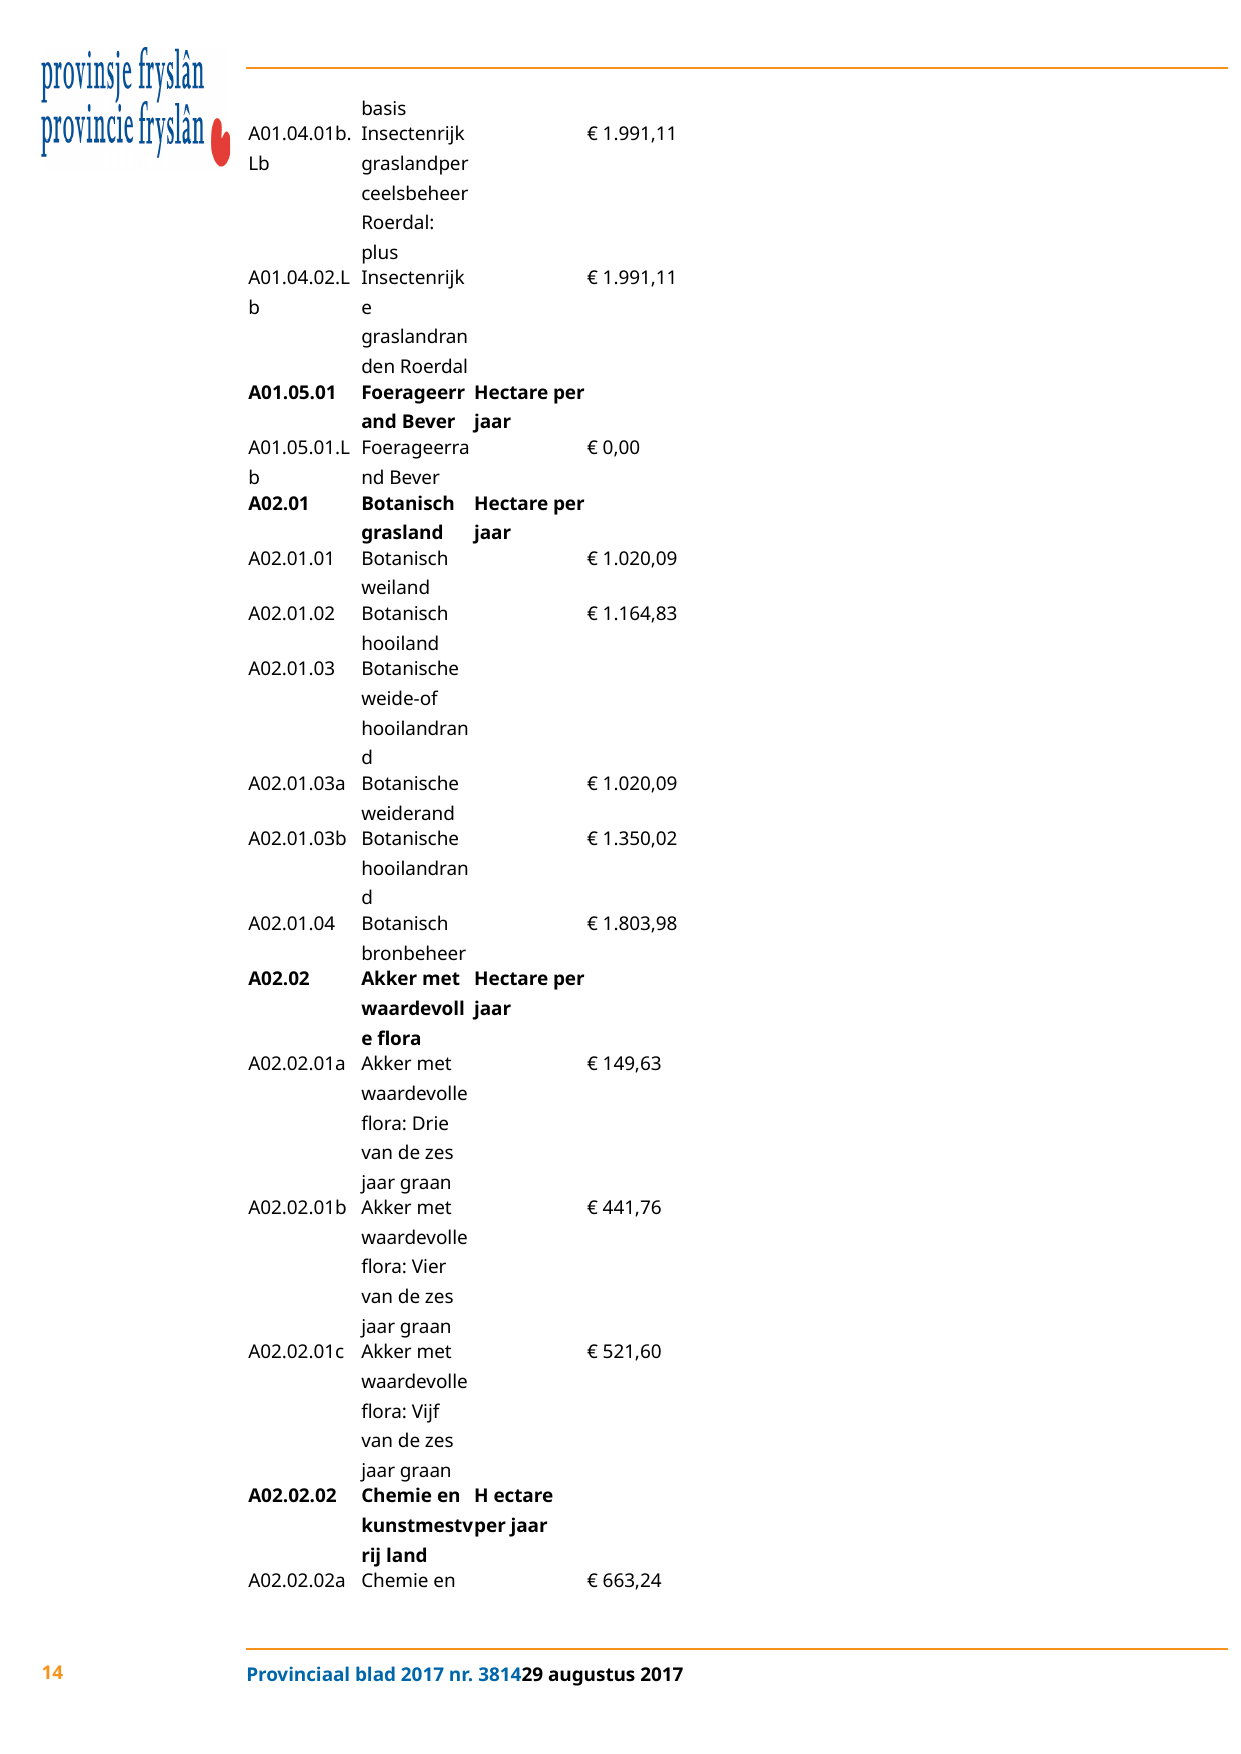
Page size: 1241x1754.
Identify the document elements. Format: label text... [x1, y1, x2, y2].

table_cell [474, 1195, 587, 1339]
table_cell basis [361, 95, 474, 121]
table_cell Akker met waardevolle flora: Vier van de zes jaar graan [361, 1195, 474, 1339]
table_cell € 1.991,11 [587, 121, 700, 264]
table_cell Chemie en kunstmestvrij land [361, 1483, 474, 1568]
table_cell € 0,00 [587, 434, 700, 490]
table_cell [474, 121, 587, 264]
table_cell € 1.164,83 [587, 600, 700, 656]
table_cell A01.04.01b.Lb [248, 121, 361, 264]
table_cell Foerageerrand Bever [361, 379, 474, 434]
table_cell A02.02.01b [248, 1195, 361, 1339]
table_cell [474, 265, 587, 379]
table_cell A01.04.02.Lb [248, 265, 361, 379]
table_cell [587, 656, 700, 770]
table_cell A02.01.04 [248, 910, 361, 966]
table_cell A01.05.01 [248, 379, 361, 434]
table_cell [474, 1339, 587, 1483]
table_cell Insectenrijke graslandranden Roerdal [361, 265, 474, 379]
table_cell A02.02.02a [248, 1568, 361, 1593]
table_cell A02.01.02 [248, 600, 361, 656]
table_cell [474, 1568, 587, 1593]
table_cell Botanische weiderand [361, 770, 474, 825]
table_cell € 1.803,98 [587, 910, 700, 966]
table_cell [474, 770, 587, 825]
table_cell Akker met waardevolle flora: Vijf van de zes jaar graan [361, 1339, 474, 1483]
table_cell [587, 379, 700, 434]
table_cell € 1.350,02 [587, 825, 700, 910]
table_cell A02.01 [248, 490, 361, 545]
table_cell A02.02 [248, 966, 361, 1051]
table_cell A02.02.02 [248, 1483, 361, 1568]
table_cell Akker met waardevolle flora [361, 966, 474, 1051]
table_cell [474, 910, 587, 966]
table_cell A02.02.01a [248, 1051, 361, 1194]
table_cell [587, 966, 700, 1051]
table_cell Botanisch hooiland [361, 600, 474, 656]
table_cell [587, 1483, 700, 1568]
table_cell Hectare per jaar [474, 490, 587, 545]
table_cell Akker met waardevolle flora: Drie van de zes jaar graan [361, 1051, 474, 1194]
table_cell € 441,76 [587, 1195, 700, 1339]
table_cell Botanische hooilandrand [361, 825, 474, 910]
table_cell [474, 600, 587, 656]
table_cell H ectare per jaar [474, 1483, 587, 1568]
table_cell A02.01.03 [248, 656, 361, 770]
table_cell [587, 95, 700, 121]
table_cell € 521,60 [587, 1339, 700, 1483]
table_cell € 149,63 [587, 1051, 700, 1194]
table_cell Foerageerrand Bever [361, 434, 474, 490]
table_cell € 663,24 [587, 1568, 700, 1593]
table_cell A02.01.01 [248, 545, 361, 600]
table_cell [474, 1051, 587, 1194]
table_cell [474, 434, 587, 490]
table_cell Chemie en [361, 1568, 474, 1593]
table_cell Hectare per jaar [474, 379, 587, 434]
table_cell A02.01.03b [248, 825, 361, 910]
table_cell Botanische weide-of hooilandrand [361, 656, 474, 770]
table_cell A02.01.03a [248, 770, 361, 825]
table_cell [587, 490, 700, 545]
table_cell € 1.020,09 [587, 770, 700, 825]
table_cell A02.02.01c [248, 1339, 361, 1483]
table_cell [474, 95, 587, 121]
table_cell € 1.991,11 [587, 265, 700, 379]
table_cell [474, 545, 587, 600]
table_cell Insectenrijk graslandperceelsbeheer Roerdal: plus [361, 121, 474, 264]
table_cell Hectare per jaar [474, 966, 587, 1051]
table_cell A01.05.01.Lb [248, 434, 361, 490]
table_cell Botanisch bronbeheer [361, 910, 474, 966]
table_cell € 1.020,09 [587, 545, 700, 600]
picture [41, 47, 231, 172]
table_cell [474, 656, 587, 770]
table_cell [474, 825, 587, 910]
table_cell [248, 95, 361, 121]
table_cell Botanisch grasland [361, 490, 474, 545]
table_cell Botanisch weiland [361, 545, 474, 600]
